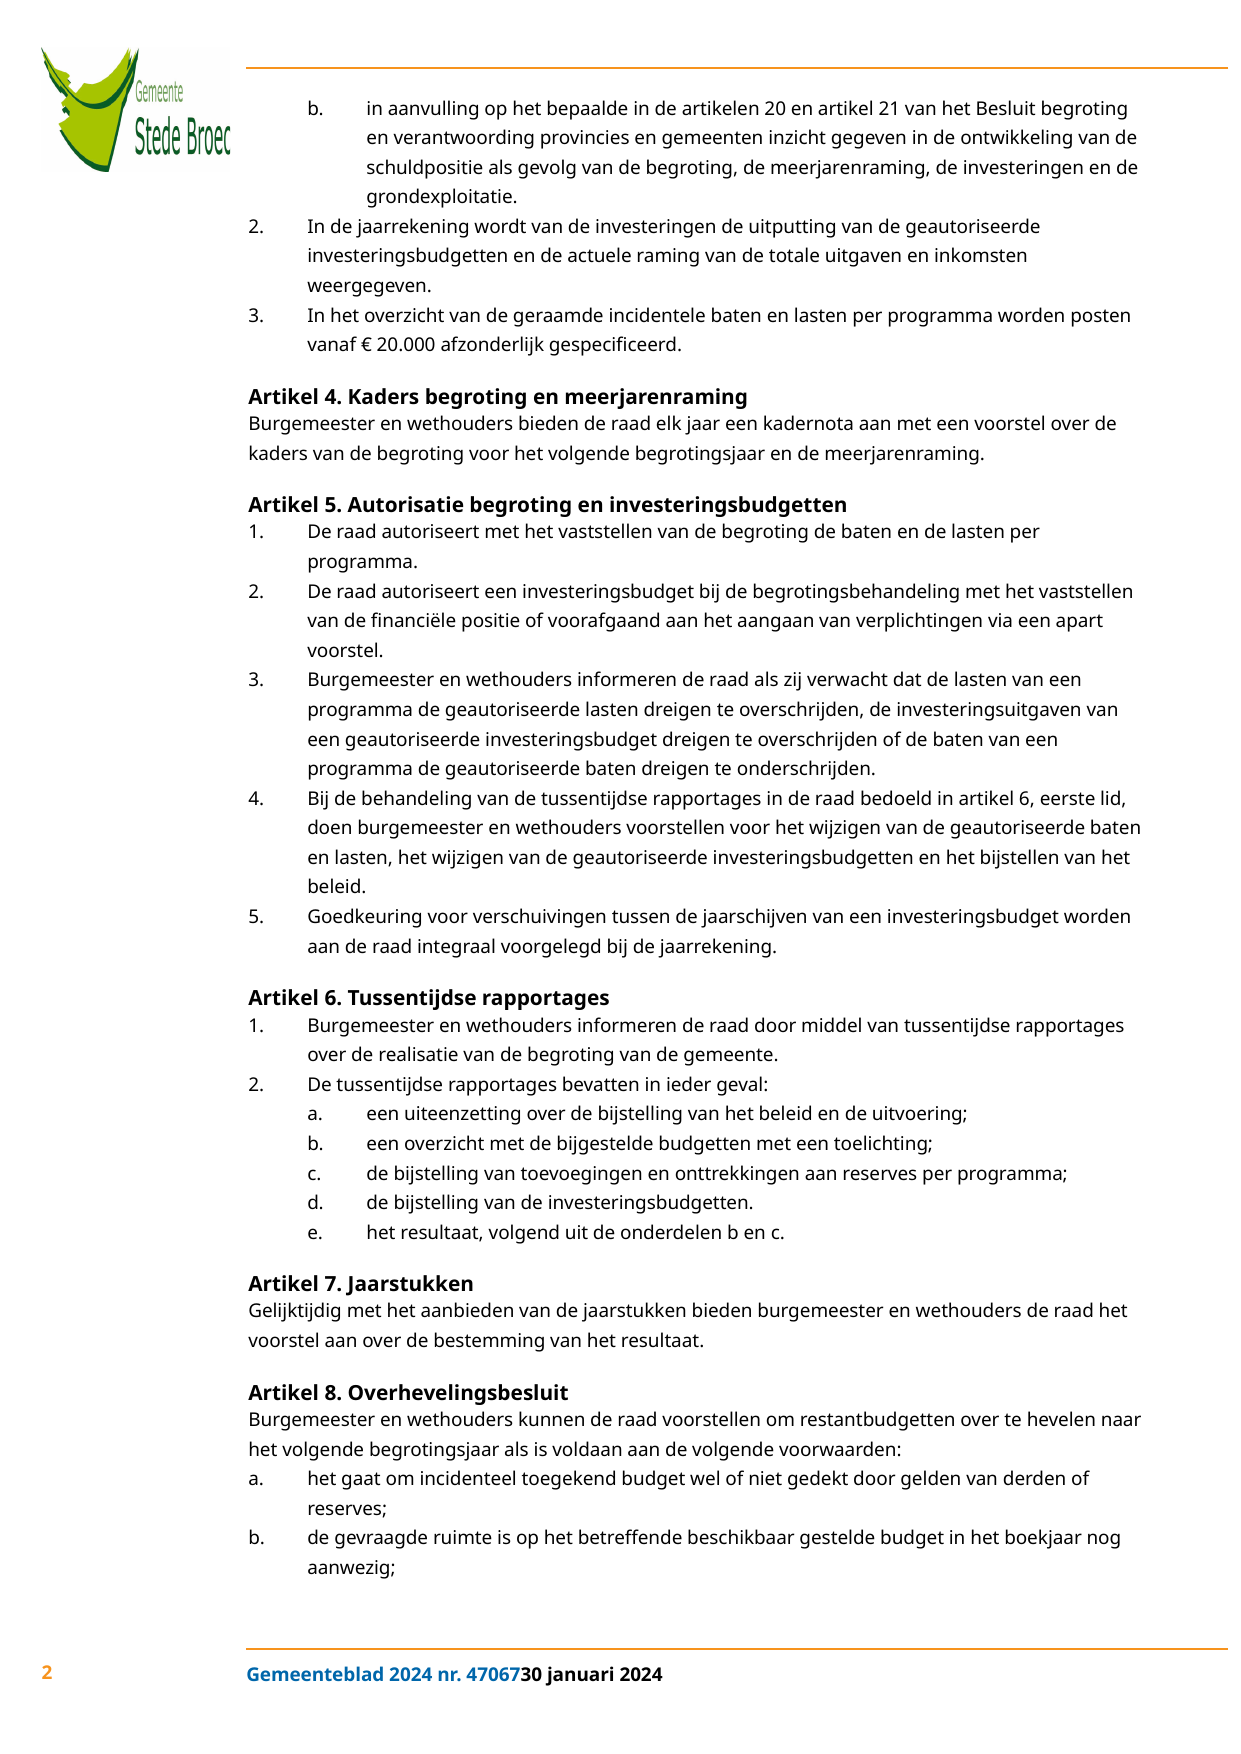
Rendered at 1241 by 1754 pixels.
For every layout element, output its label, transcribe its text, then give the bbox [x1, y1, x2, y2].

list het gaat om incidenteel toegekend budget wel of niet gedekt door gelden van derden of reserves; [248, 1465, 1152, 1521]
list De raad autoriseert een investeringsbudget bij de begrotingsbehandeling met het vaststellen van de financiële positie of voorafgaand aan het aangaan van verplichtingen via een apart voorstel. [248, 578, 1152, 663]
list in aanvulling op het bepaalde in de artikelen 20 en artikel 21 van het Besluit begroting en verantwoording provincies en gemeenten inzicht gegeven in de ontwikkeling van de schuldpositie als gevolg van de begroting, de meerjarenraming, de investeringen en de grondexploitatie. [307, 95, 1152, 209]
picture [41, 47, 231, 172]
text Artikel 6. Tussentijdse rapportages [248, 983, 1152, 1012]
list De tussentijdse rapportages bevatten in ieder geval: [248, 1071, 1152, 1097]
list De raad autoriseert met het vaststellen van de begroting de baten en de lasten per programma. [248, 519, 1152, 574]
list de gevraagde ruimte is op het betreffende beschikbaar gestelde budget in het boekjaar nog aanwezig; [248, 1524, 1152, 1580]
list Goedkeuring voor verschuivingen tussen de jaarschijven van een investeringsbudget worden aan de raad integraal voorgelegd bij de jaarrekening. [248, 903, 1152, 959]
text Gelijktijdig met het aanbieden van de jaarstukken bieden burgemeester en wethouders de raad het voorstel aan over de bestemming van het resultaat. [248, 1298, 1152, 1353]
list In de jaarrekening wordt van de investeringen de uitputting van de geautoriseerde investeringsbudgetten en de actuele raming van de totale uitgaven en inkomsten weergegeven. [248, 213, 1152, 298]
list Bij de behandeling van de tussentijdse rapportages in de raad bedoeld in artikel 6, eerste lid, doen burgemeester en wethouders voorstellen voor het wijzigen van de geautoriseerde baten en lasten, het wijzigen van de geautoriseerde investeringsbudgetten en het bijstellen van het beleid. [248, 785, 1152, 899]
list een uiteenzetting over de bijstelling van het beleid en de uitvoering; [307, 1101, 1152, 1126]
list In het overzicht van de geraamde incidentele baten en lasten per programma worden posten vanaf € 20.000 afzonderlijk gespecificeerd. [248, 302, 1152, 357]
list de bijstelling van de investeringsbudgetten. [307, 1189, 1152, 1215]
list de bijstelling van toevoegingen en onttrekkingen aan reserves per programma; [307, 1160, 1152, 1185]
text Artikel 7. Jaarstukken [248, 1269, 1152, 1298]
text Artikel 8. Overhevelingsbesluit [248, 1378, 1152, 1406]
text Artikel 4. Kaders begroting en meerjarenraming [248, 382, 1152, 410]
list Burgemeester en wethouders informeren de raad als zij verwacht dat de lasten van een programma de geautoriseerde lasten dreigen te overschrijden, de investeringsuitgaven van een geautoriseerde investeringsbudget dreigen te overschrijden of de baten van een programma de geautoriseerde baten dreigen te onderschrijden. [248, 667, 1152, 781]
list Burgemeester en wethouders informeren de raad door middel van tussentijdse rapportages over de realisatie van de begroting van de gemeente. [248, 1012, 1152, 1067]
text Artikel 5. Autorisatie begroting en investeringsbudgetten [248, 490, 1152, 519]
list het resultaat, volgend uit de onderdelen b en c. [307, 1219, 1152, 1244]
list een overzicht met de bijgestelde budgetten met een toelichting; [307, 1130, 1152, 1156]
text Burgemeester en wethouders kunnen de raad voorstellen om restantbudgetten over te hevelen naar het volgende begrotingsjaar als is voldaan aan de volgende voorwaarden: [248, 1406, 1152, 1461]
text Burgemeester en wethouders bieden de raad elk jaar een kadernota aan met een voorstel over de kaders van de begroting voor het volgende begrotingsjaar en de meerjarenraming. [248, 410, 1152, 466]
